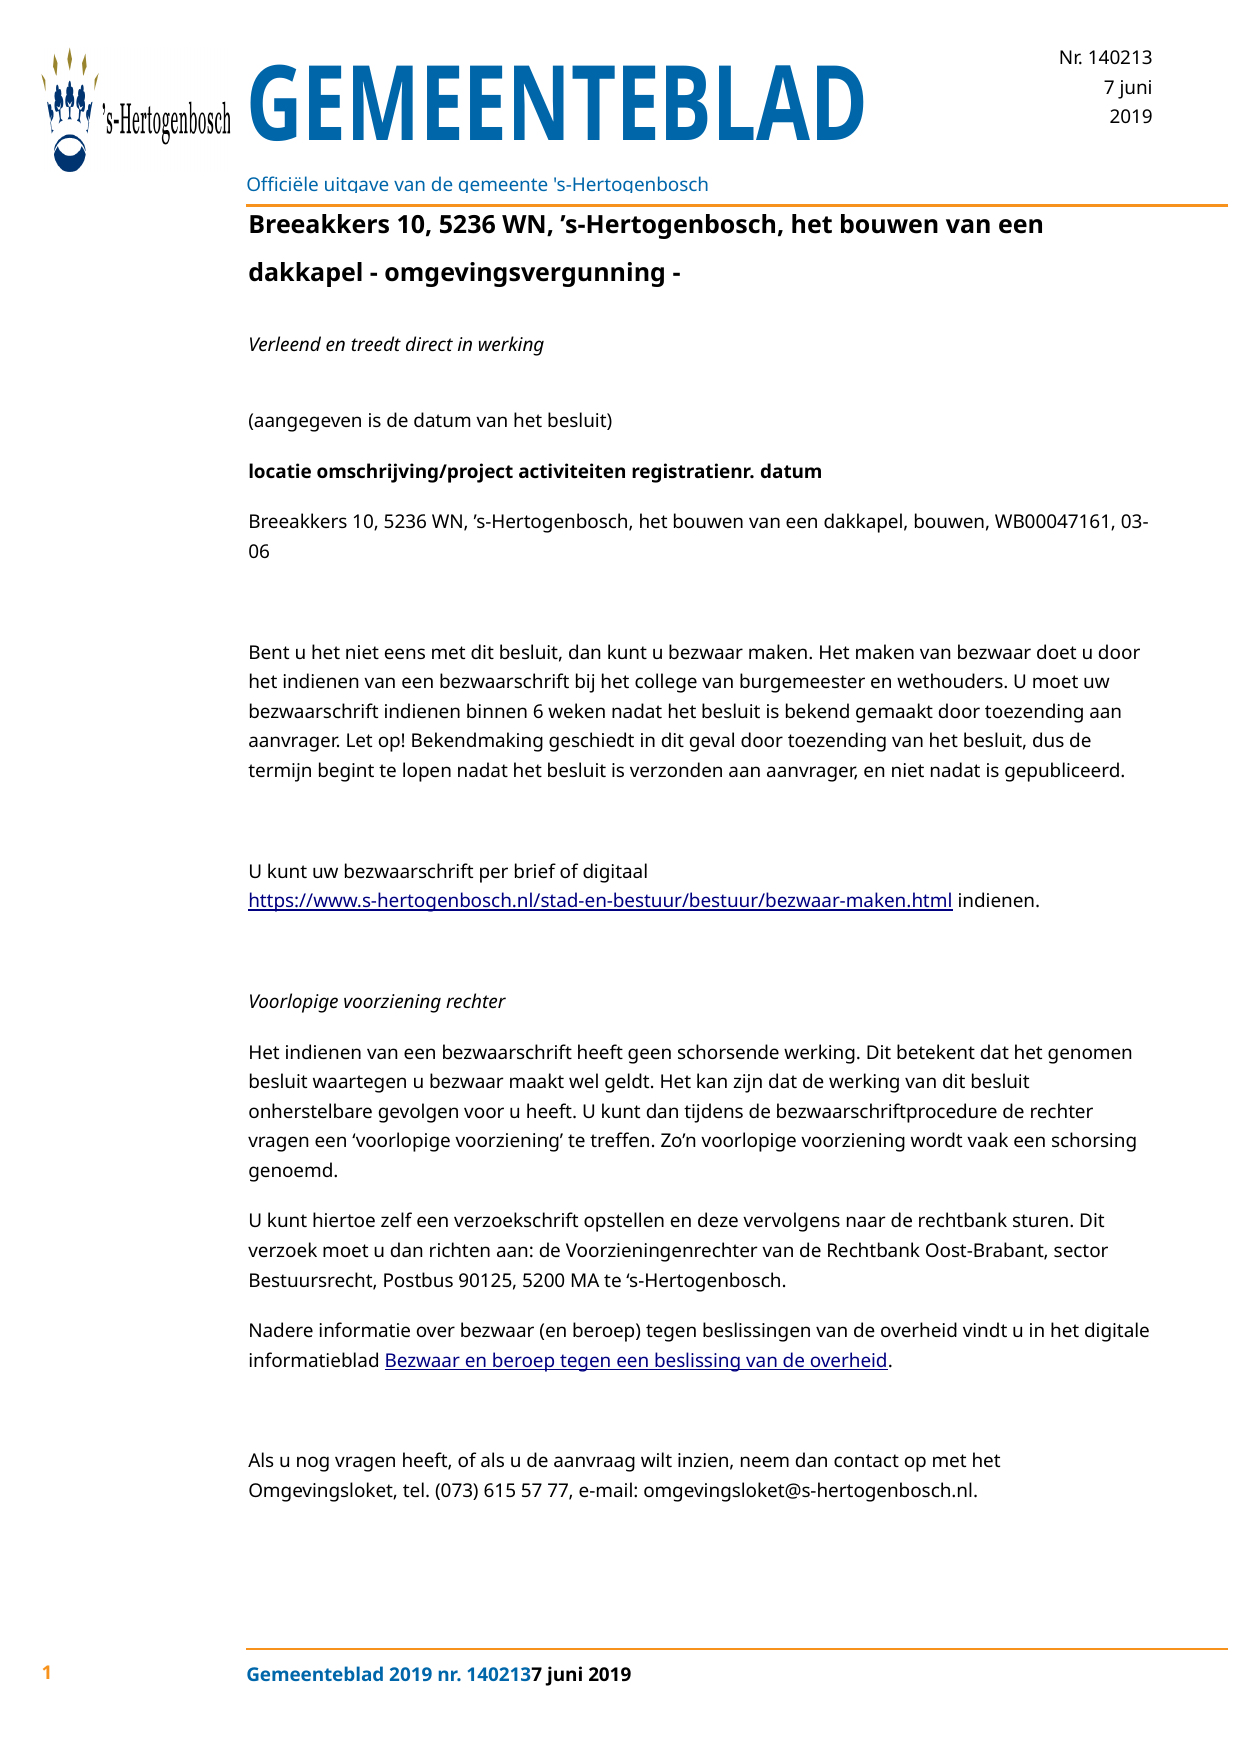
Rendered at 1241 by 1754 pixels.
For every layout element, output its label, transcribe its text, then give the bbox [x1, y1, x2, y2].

text locatie omschrijving/project activiteiten registratienr. datum [248, 458, 1152, 484]
text Voorlopige voorziening rechter [248, 988, 1152, 1014]
text Het indienen van een bezwaarschrift heeft geen schorsende werking. Dit betekent dat het genomen besluit waartegen u bezwaar maakt wel geldt. Het kan zijn dat de werking van dit besluit onherstelbare gevolgen voor u heeft. U kunt dan tijdens de bezwaarschriftprocedure de rechter vragen een ‘voorlopige voorziening’ te treffen. Zo’n voorlopige voorziening wordt vaak een schorsing genoemd. [248, 1039, 1152, 1183]
text U kunt hiertoe zelf een verzoekschrift opstellen en deze vervolgens naar de rechtbank sturen. Dit verzoek moet u dan richten aan: de Voorzieningenrechter van de Rechtbank Oost-Brabant, sector Bestuursrecht, Postbus 90125, 5200 MA te ‘s-Hertogenbosch. [248, 1208, 1152, 1292]
picture [41, 47, 231, 172]
text Verleend en treedt direct in werking [248, 331, 1152, 357]
text U kunt uw bezwaarschrift per brief of digitaal https://www.s-hertogenbosch.nl/stad-en-bestuur/bestuur/bezwaar-maken.html indienen. [248, 858, 1152, 913]
text Nadere informatie over bezwaar (en beroep) tegen beslissingen van de overheid vindt u in het digitale informatieblad Bezwaar en beroep tegen een beslissing van de overheid. [248, 1317, 1152, 1372]
text Breeakkers 10, 5236 WN, ’s-Hertogenbosch, het bouwen van een dakkapel - omgevingsvergunning - [248, 207, 1152, 288]
text Breeakkers 10, 5236 WN, ’s-Hertogenbosch, het bouwen van een dakkapel, bouwen, WB00047161, 03-06 [248, 508, 1152, 564]
text Als u nog vragen heeft, of als u de aanvraag wilt inzien, neem dan contact op met het Omgevingsloket, tel. (073) 615 57 77, e-mail: omgevingsloket@s-hertogenbosch.nl. [248, 1448, 1152, 1503]
text (aangegeven is de datum van het besluit) [248, 408, 1152, 433]
text Bent u het niet eens met dit besluit, dan kunt u bezwaar maken. Het maken van bezwaar doet u door het indienen van een bezwaarschrift bij het college van burgemeester en wethouders. U moet uw bezwaarschrift indienen binnen 6 weken nadat het besluit is bekend gemaakt door toezending aan aanvrager. Let op! Bekendmaking geschiedt in dit geval door toezending van het besluit, dus de termijn begint te lopen nadat het besluit is verzonden aan aanvrager, en niet nadat is gepubliceerd. [248, 639, 1152, 783]
